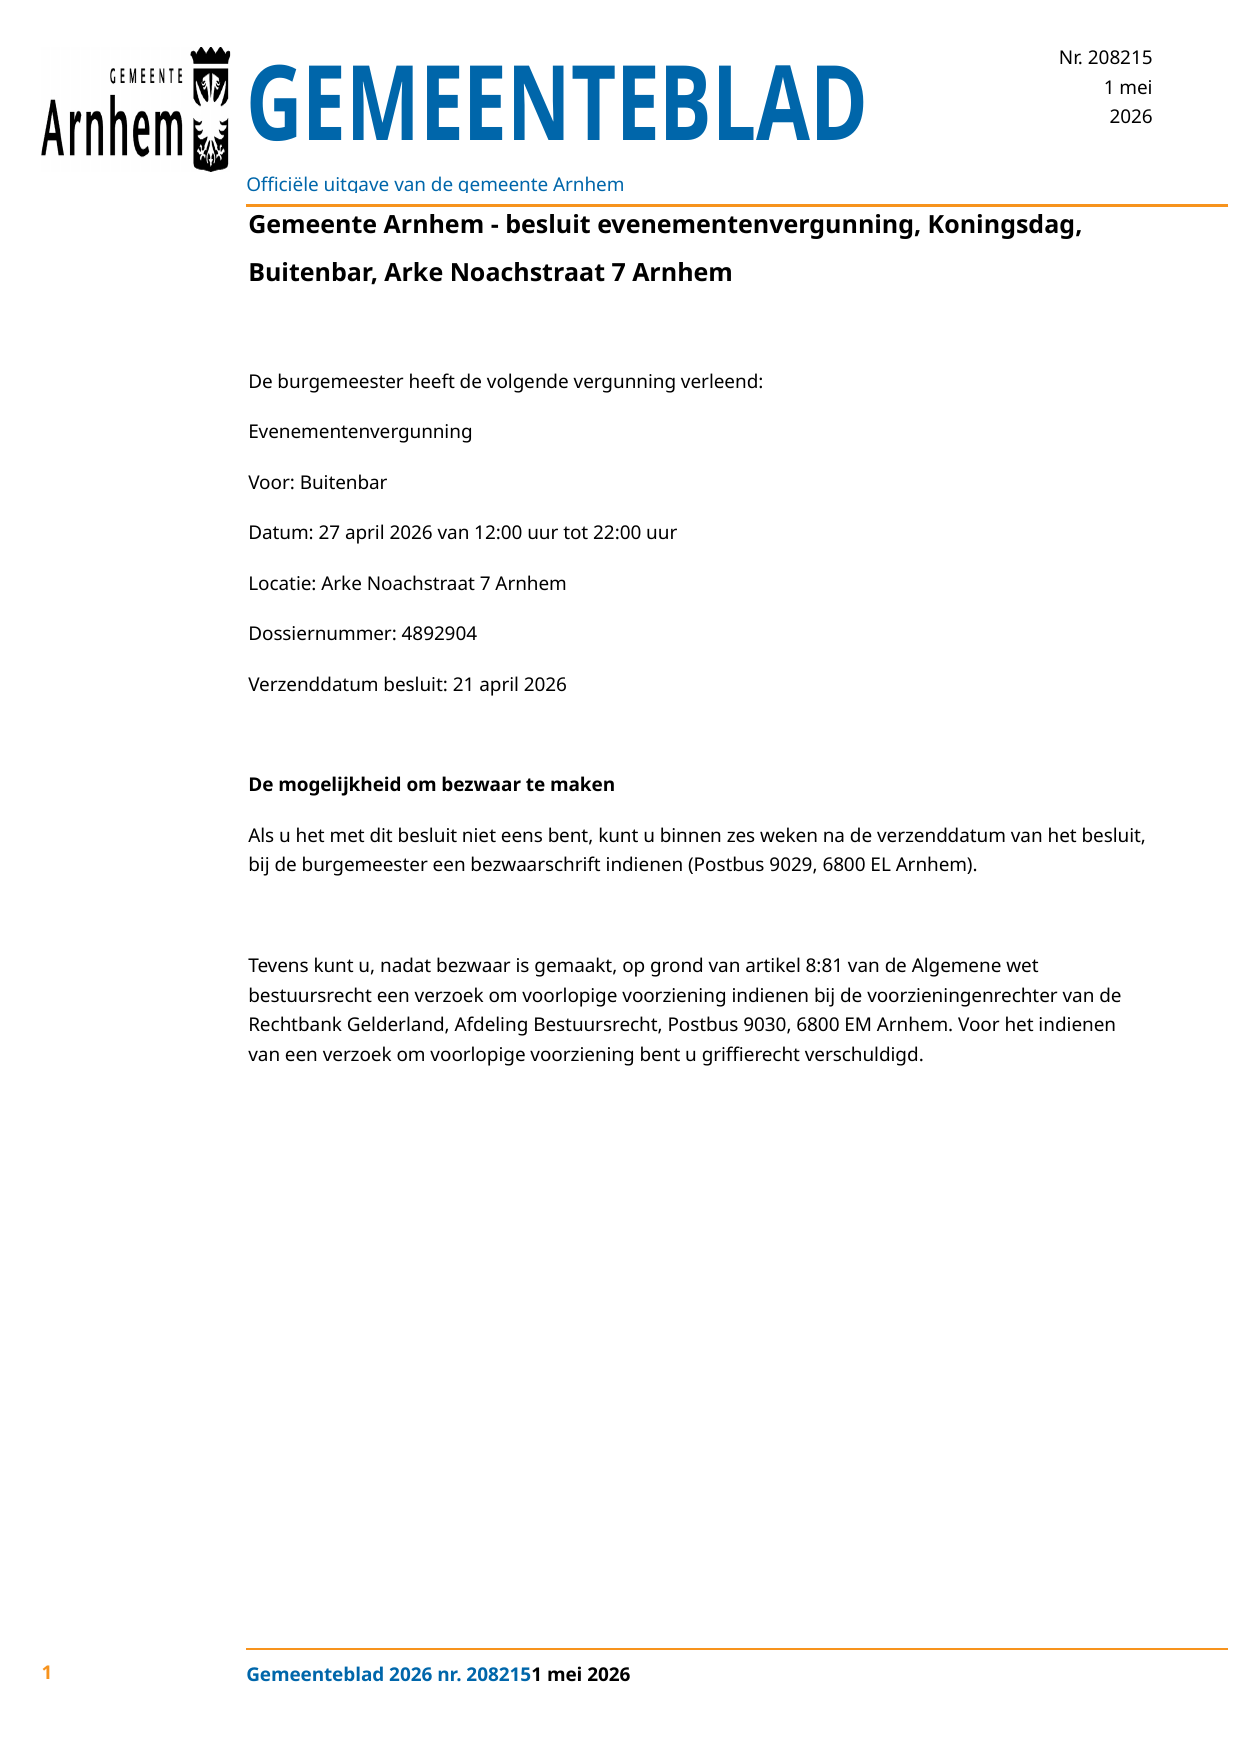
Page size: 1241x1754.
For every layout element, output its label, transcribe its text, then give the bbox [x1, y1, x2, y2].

text Gemeente Arnhem - besluit evenementenvergunning, Koningsdag, Buitenbar, Arke Noachstraat 7 Arnhem [248, 207, 1152, 288]
picture [41, 47, 231, 172]
text De burgemeester heeft de volgende vergunning verleend: [248, 368, 1152, 394]
text Evenementenvergunning [248, 419, 1152, 444]
text Tevens kunt u, nadat bezwaar is gemaakt, op grond van artikel 8:81 van de Algemene wet bestuursrecht een verzoek om voorlopige voorziening indienen bij de voorzieningenrechter van de Rechtbank Gelderland, Afdeling Bestuursrecht, Postbus 9030, 6800 EM Arnhem. Voor het indienen van een verzoek om voorlopige voorziening bent u griffierecht verschuldigd. [248, 952, 1152, 1067]
text Voor: Buitenbar [248, 469, 1152, 495]
text De mogelijkheid om bezwaar te maken [248, 772, 1152, 797]
text Datum: 27 april 2026 van 12:00 uur tot 22:00 uur [248, 519, 1152, 545]
text Dossiernummer: 4892904 [248, 620, 1152, 646]
text Verzenddatum besluit: 21 april 2026 [248, 671, 1152, 697]
text Als u het met dit besluit niet eens bent, kunt u binnen zes weken na de verzenddatum van het besluit, bij de burgemeester een bezwaarschrift indienen (Postbus 9029, 6800 EL Arnhem). [248, 822, 1152, 877]
text Locatie: Arke Noachstraat 7 Arnhem [248, 570, 1152, 596]
